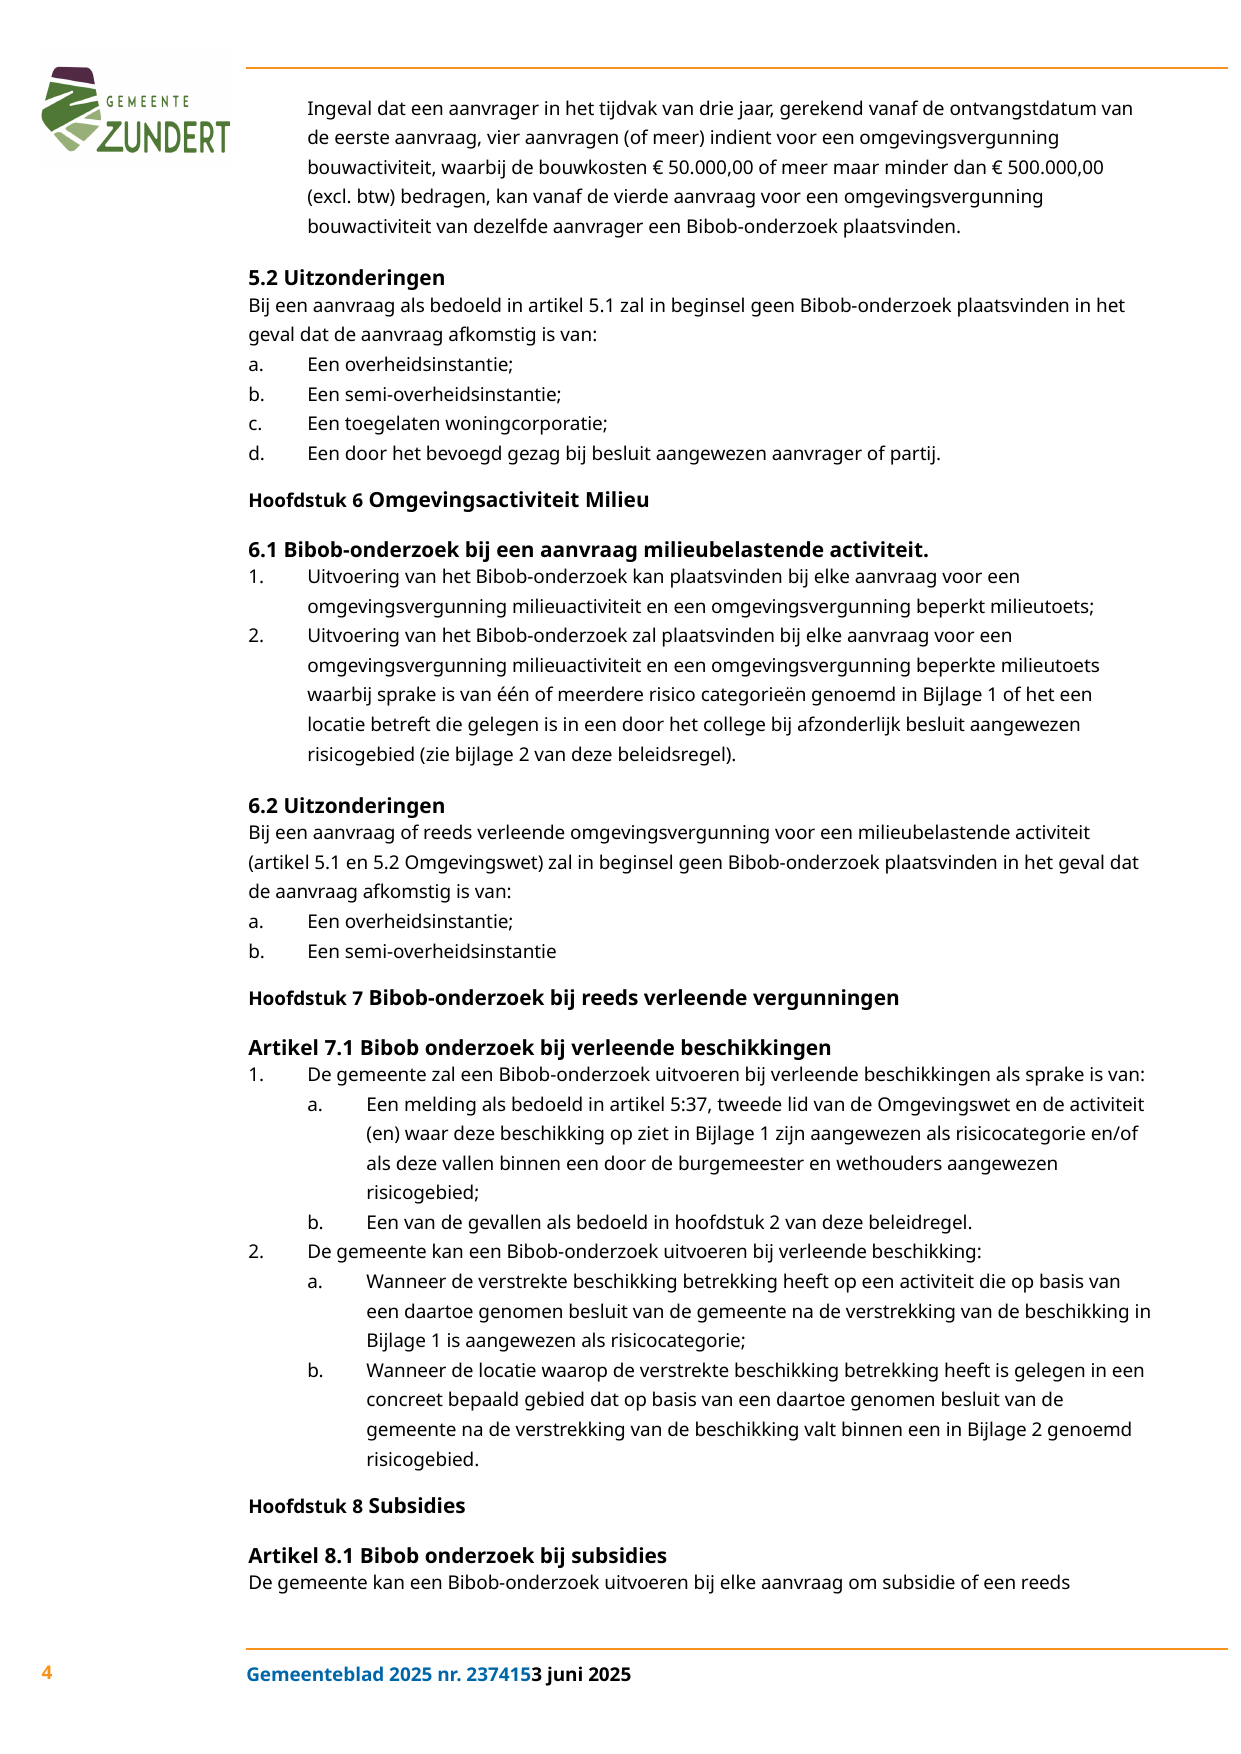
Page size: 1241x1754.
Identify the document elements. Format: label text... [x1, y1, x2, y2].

list Ingeval dat een aanvrager in het tijdvak van drie jaar, gerekend vanaf de ontvangstdatum van de eerste aanvraag, vier aanvragen (of meer) indient voor een omgevingsvergunning bouwactiviteit, waarbij de bouwkosten € 50.000,00 of meer maar minder dan € 500.000,00 (excl. btw) bedragen, kan vanaf de vierde aanvraag voor een omgevingsvergunning bouwactiviteit van dezelfde aanvrager een Bibob-onderzoek plaatsvinden. [248, 95, 1152, 239]
list Een melding als bedoeld in artikel 5:37, tweede lid van de Omgevingswet en de activiteit (en) waar deze beschikking op ziet in Bijlage 1 zijn aangewezen als risicocategorie en/of als deze vallen binnen een door de burgemeester en wethouders aangewezen risicogebied; [307, 1091, 1152, 1205]
text 6.2 Uitzonderingen [248, 791, 1152, 819]
text Hoofdstuk 8 Subsidies [248, 1491, 1152, 1520]
list Uitvoering van het Bibob-onderzoek zal plaatsvinden bij elke aanvraag voor een omgevingsvergunning milieuactiviteit en een omgevingsvergunning beperkte milieutoets waarbij sprake is van één of meerdere risico categorieën genoemd in Bijlage 1 of het een locatie betreft die gelegen is in een door het college bij afzonderlijk besluit aangewezen risicogebied (zie bijlage 2 van deze beleidsregel). [248, 622, 1152, 766]
list Wanneer de verstrekte beschikking betrekking heeft op een activiteit die op basis van een daartoe genomen besluit van de gemeente na de verstrekking van de beschikking in Bijlage 1 is aangewezen als risicocategorie; [307, 1268, 1152, 1353]
text De gemeente kan een Bibob-onderzoek uitvoeren bij elke aanvraag om subsidie of een reeds [248, 1569, 1152, 1595]
list Een door het bevoegd gezag bij besluit aangewezen aanvrager of partij. [248, 440, 1152, 466]
list De gemeente zal een Bibob-onderzoek uitvoeren bij verleende beschikkingen als sprake is van: [248, 1061, 1152, 1087]
text Hoofdstuk 6 Omgevingsactiviteit Milieu [248, 486, 1152, 514]
picture [41, 47, 231, 172]
list Een semi-overheidsinstantie [248, 938, 1152, 964]
list Een overheidsinstantie; [248, 908, 1152, 934]
text Bij een aanvraag als bedoeld in artikel 5.1 zal in beginsel geen Bibob-onderzoek plaatsvinden in het geval dat de aanvraag afkomstig is van: [248, 292, 1152, 347]
list Een overheidsinstantie; [248, 351, 1152, 377]
text Artikel 7.1 Bibob onderzoek bij verleende beschikkingen [248, 1033, 1152, 1061]
text Artikel 8.1 Bibob onderzoek bij subsidies [248, 1541, 1152, 1569]
list Wanneer de locatie waarop de verstrekte beschikking betrekking heeft is gelegen in een concreet bepaald gebied dat op basis van een daartoe genomen besluit van de gemeente na de verstrekking van de beschikking valt binnen een in Bijlage 2 genoemd risicogebied. [307, 1357, 1152, 1472]
list De gemeente kan een Bibob-onderzoek uitvoeren bij verleende beschikking: [248, 1239, 1152, 1264]
text Bij een aanvraag of reeds verleende omgevingsvergunning voor een milieubelastende activiteit (artikel 5.1 en 5.2 Omgevingswet) zal in beginsel geen Bibob-onderzoek plaatsvinden in het geval dat de aanvraag afkomstig is van: [248, 819, 1152, 904]
text 6.1 Bibob-onderzoek bij een aanvraag milieubelastende activiteit. [248, 535, 1152, 563]
list Een semi-overheidsinstantie; [248, 381, 1152, 406]
list Een toegelaten woningcorporatie; [248, 410, 1152, 436]
text Hoofdstuk 7 Bibob-onderzoek bij reeds verleende vergunningen [248, 983, 1152, 1012]
list Uitvoering van het Bibob-onderzoek kan plaatsvinden bij elke aanvraag voor een omgevingsvergunning milieuactiviteit en een omgevingsvergunning beperkt milieutoets; [248, 563, 1152, 618]
text 5.2 Uitzonderingen [248, 263, 1152, 292]
list Een van de gevallen als bedoeld in hoofdstuk 2 van deze beleidregel. [307, 1209, 1152, 1235]
